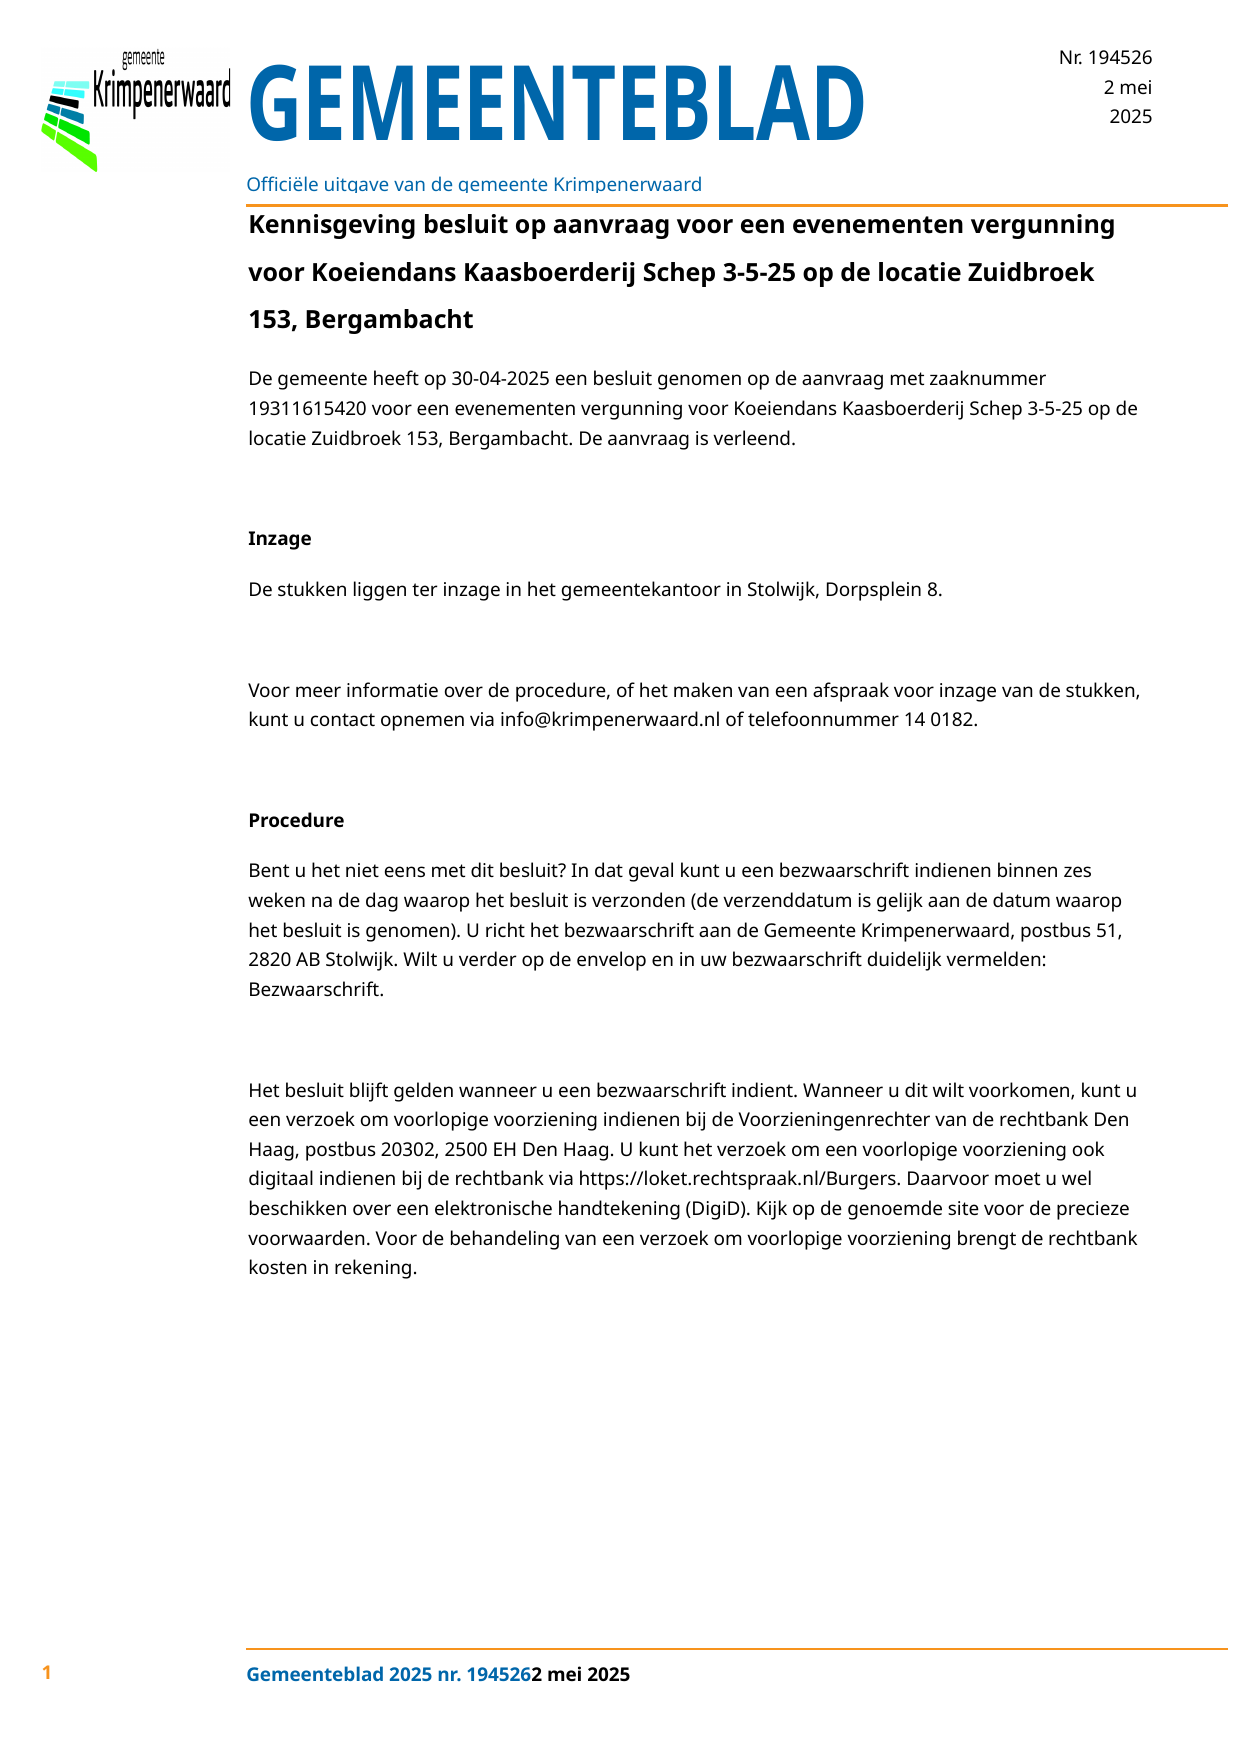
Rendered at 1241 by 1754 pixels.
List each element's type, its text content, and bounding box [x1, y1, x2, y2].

picture [41, 47, 231, 172]
text Inzage [248, 526, 1152, 551]
text De gemeente heeft op 30-04-2025 een besluit genomen op de aanvraag met zaaknummer 19311615420 voor een evenementen vergunning voor Koeiendans Kaasboerderij Schep 3-5-25 op de locatie Zuidbroek 153, Bergambacht. De aanvraag is verleend. [248, 366, 1152, 450]
text Bent u het niet eens met dit besluit? In dat geval kunt u een bezwaarschrift indienen binnen zes weken na de dag waarop het besluit is verzonden (de verzenddatum is gelijk aan de datum waarop het besluit is genomen). U richt het bezwaarschrift aan de Gemeente Krimpenerwaard, postbus 51, 2820 AB Stolwijk. Wilt u verder op de envelop en in uw bezwaarschrift duidelijk vermelden: Bezwaarschrift. [248, 858, 1152, 1002]
text Kennisgeving besluit op aanvraag voor een evenementen vergunning voor Koeiendans Kaasboerderij Schep 3-5-25 op de locatie Zuidbroek 153, Bergambacht [248, 207, 1152, 336]
text Voor meer informatie over de procedure, of het maken van een afspraak voor inzage van de stukken, kunt u contact opnemen via info@krimpenerwaard.nl of telefoonnummer 14 0182. [248, 677, 1152, 732]
text De stukken liggen ter inzage in het gemeentekantoor in Stolwijk, Dorpsplein 8. [248, 576, 1152, 602]
text Procedure [248, 807, 1152, 833]
text Het besluit blijft gelden wanneer u een bezwaarschrift indient. Wanneer u dit wilt voorkomen, kunt u een verzoek om voorlopige voorziening indienen bij de Voorzieningenrechter van de rechtbank Den Haag, postbus 20302, 2500 EH Den Haag. U kunt het verzoek om een voorlopige voorziening ook digitaal indienen bij de rechtbank via https://loket.rechtspraak.nl/Burgers. Daarvoor moet u wel beschikken over een elektronische handtekening (DigiD). Kijk op de genoemde site voor de precieze voorwaarden. Voor de behandeling van een verzoek om voorlopige voorziening brengt de rechtbank kosten in rekening. [248, 1077, 1152, 1280]
